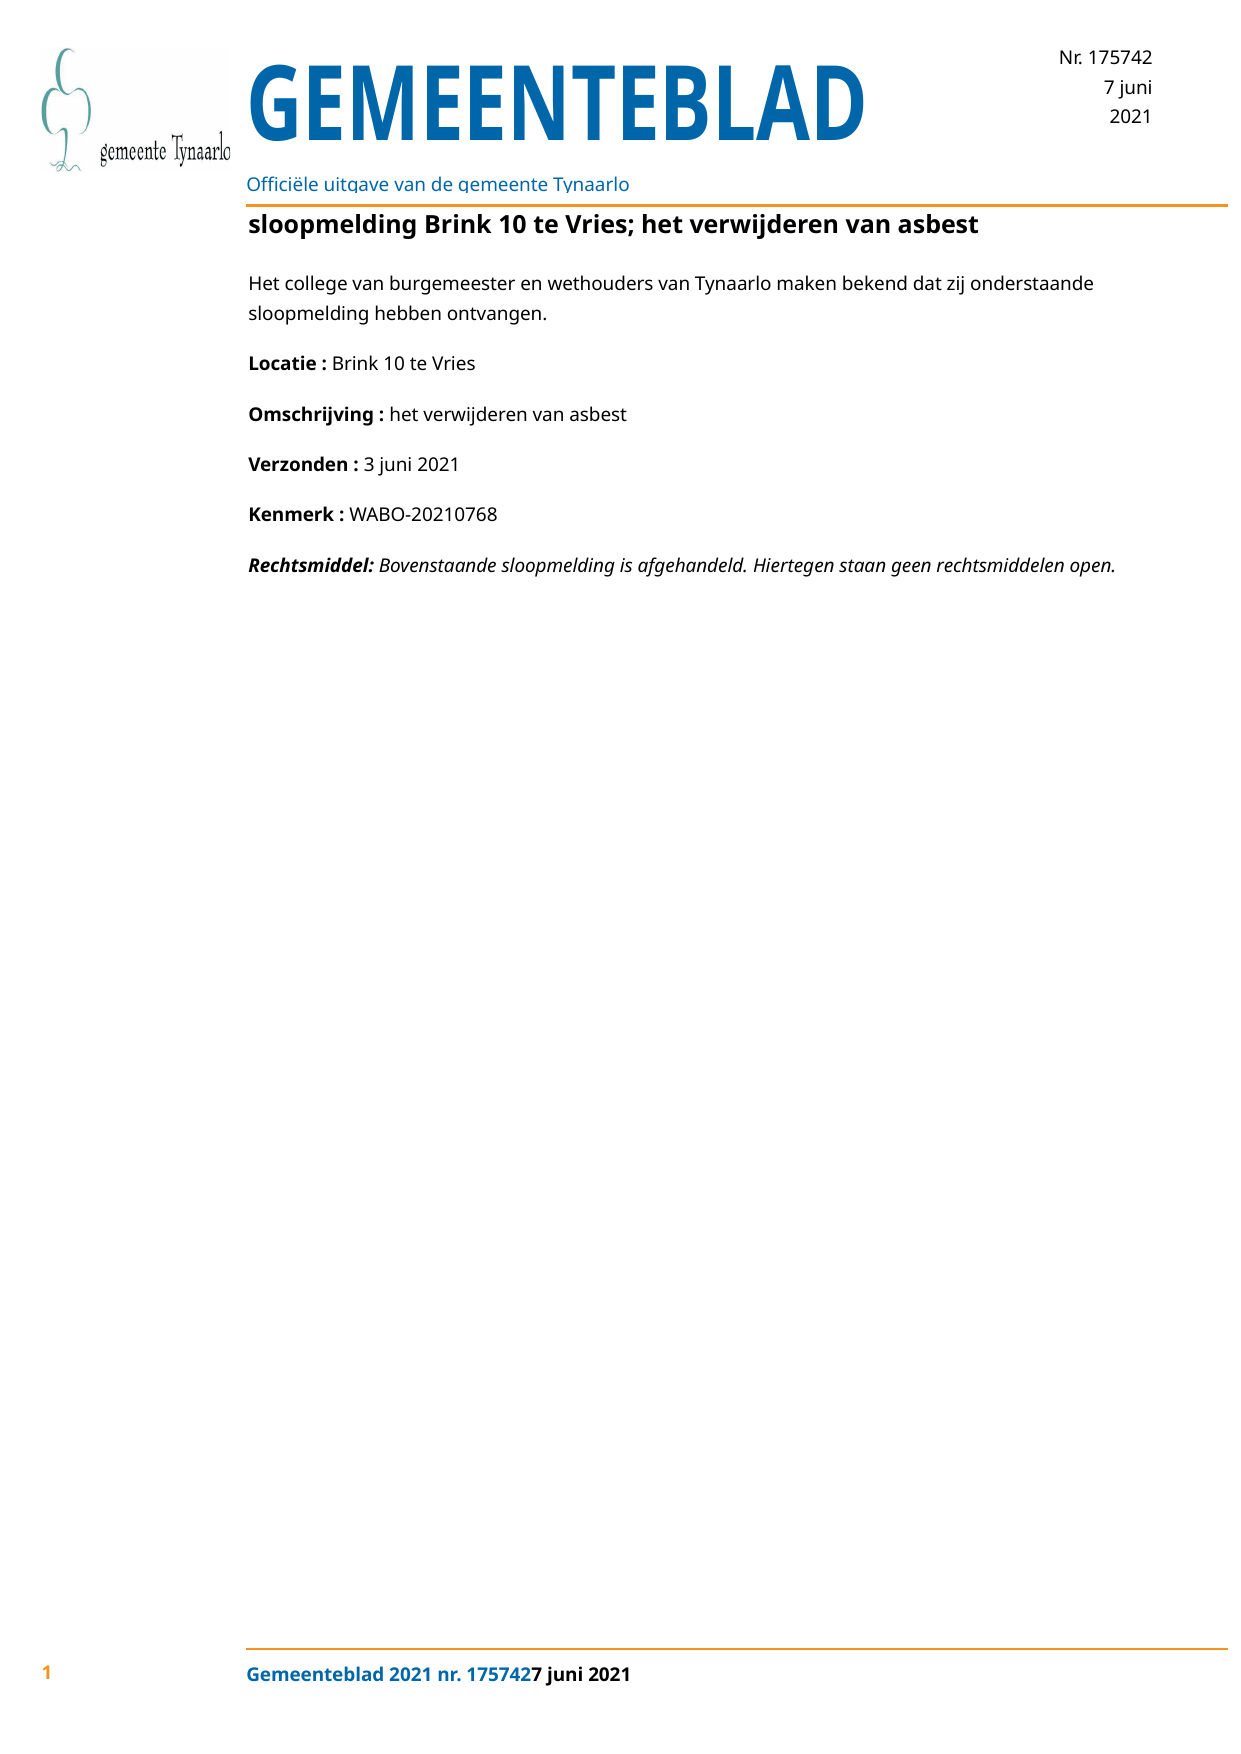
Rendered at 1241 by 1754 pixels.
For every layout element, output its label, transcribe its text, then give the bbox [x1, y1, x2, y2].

text Kenmerk : WABO-20210768 [248, 502, 1152, 527]
picture [41, 47, 231, 172]
text Locatie : Brink 10 te Vries [248, 350, 1152, 376]
text Omschrijving : het verwijderen van asbest [248, 401, 1152, 426]
text Verzonden : 3 juni 2021 [248, 451, 1152, 477]
text Het college van burgemeester en wethouders van Tynaarlo maken bekend dat zij onderstaande sloopmelding hebben ontvangen. [248, 270, 1152, 326]
text Rechtsmiddel: Bovenstaande sloopmelding is afgehandeld. Hiertegen staan geen rechtsmiddelen open. [248, 552, 1152, 578]
text sloopmelding Brink 10 te Vries; het verwijderen van asbest [248, 207, 1152, 241]
